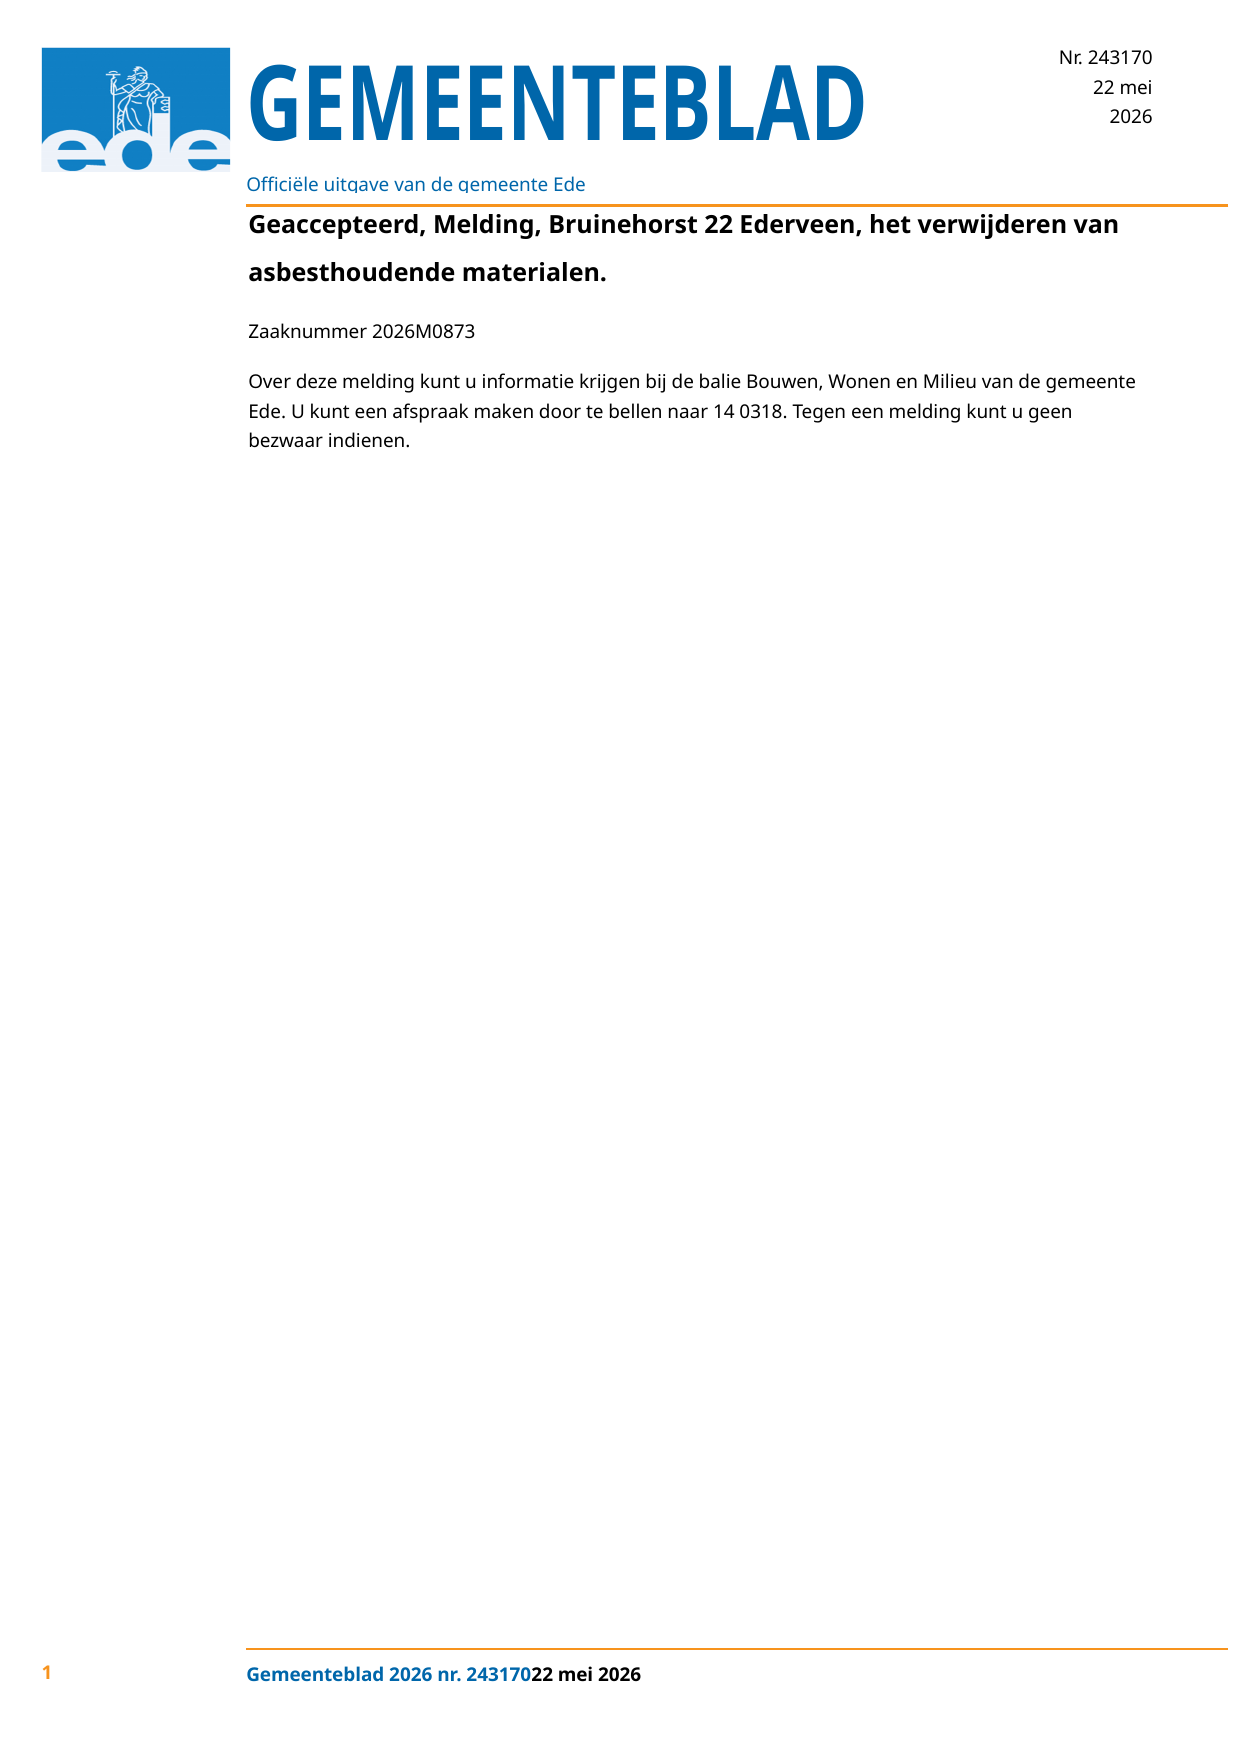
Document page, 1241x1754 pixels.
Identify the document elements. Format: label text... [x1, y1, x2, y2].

text Over deze melding kunt u informatie krijgen bij de balie Bouwen, Wonen en Milieu van de gemeente Ede. U kunt een afspraak maken door te bellen naar 14 0318. Tegen een melding kunt u geen bezwaar indienen. [248, 368, 1152, 453]
text Geaccepteerd, Melding, Bruinehorst 22 Ederveen, het verwijderen van asbesthoudende materialen. [248, 207, 1152, 288]
picture [41, 47, 231, 172]
text Zaaknummer 2026M0873 [248, 318, 1152, 344]
